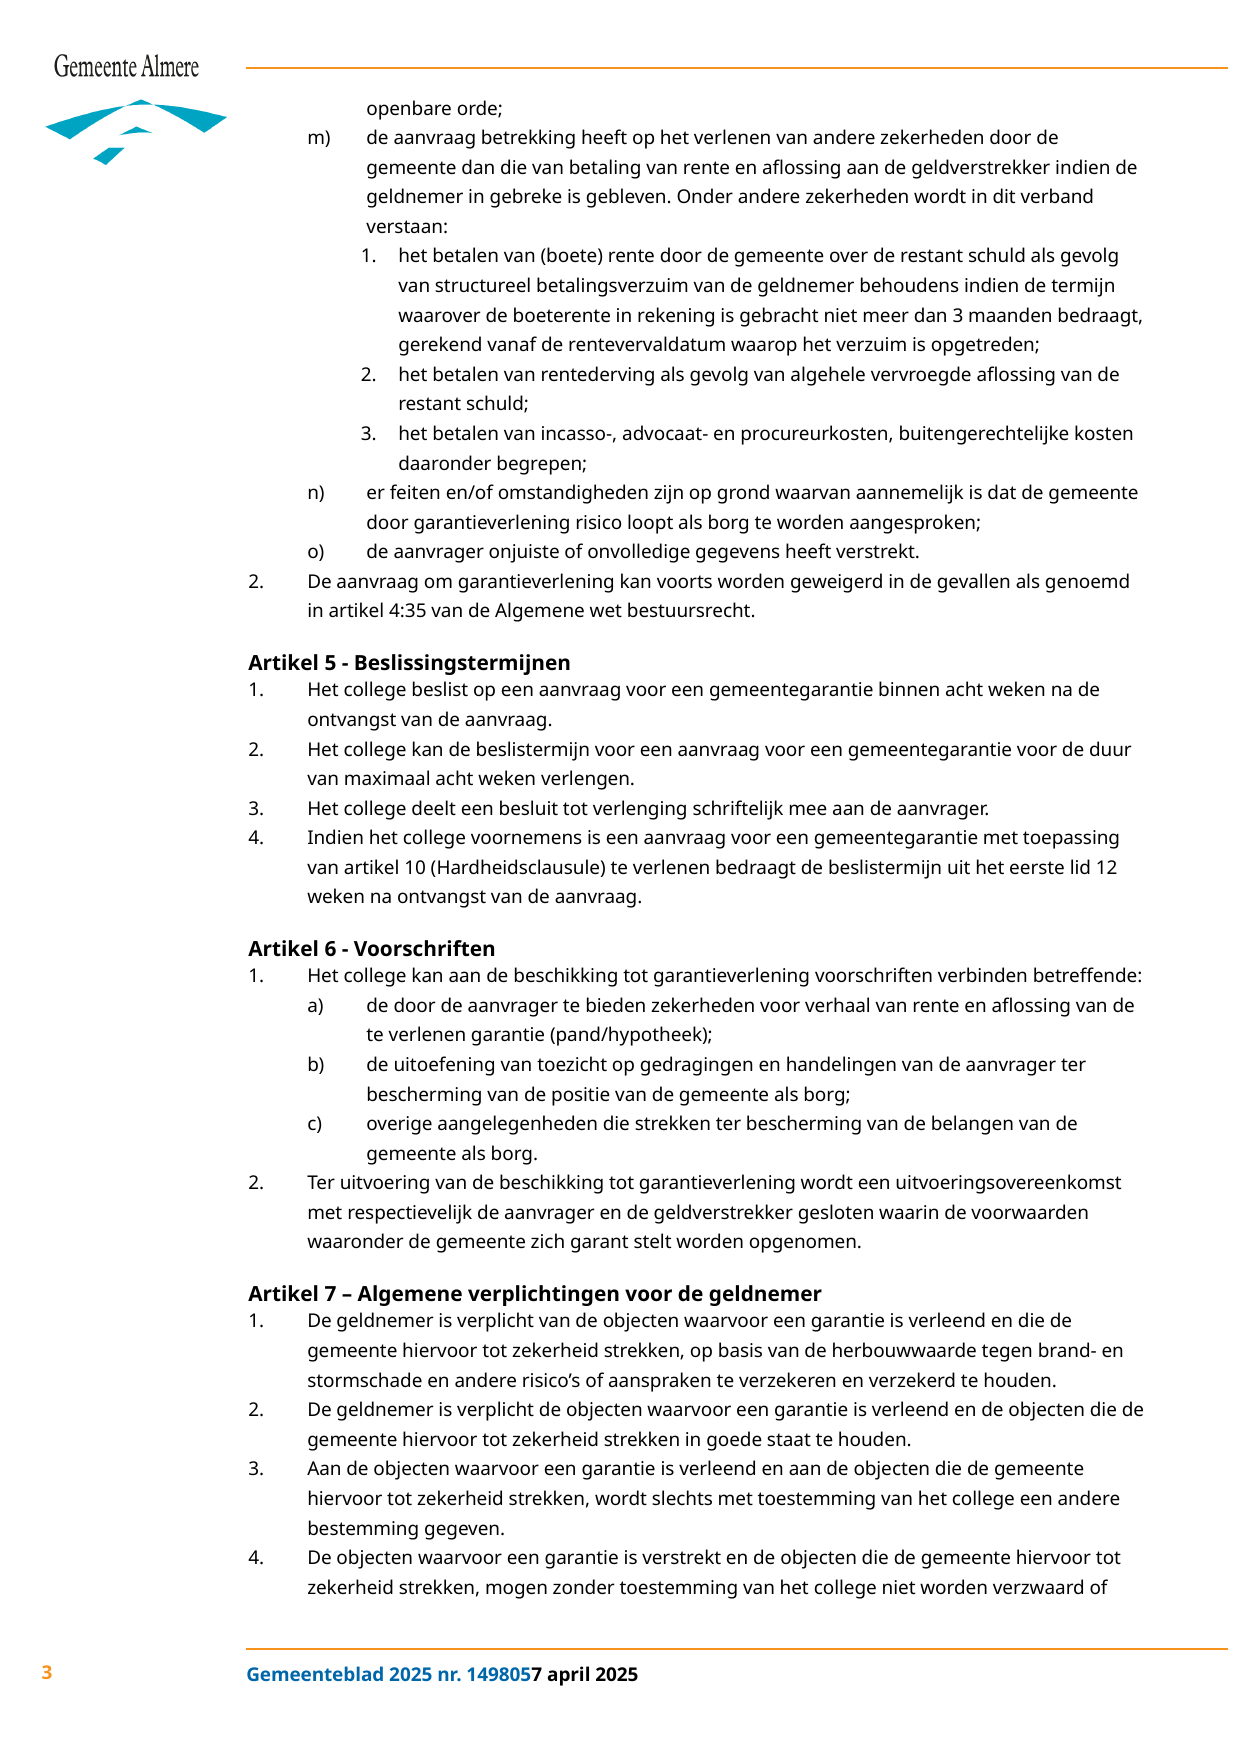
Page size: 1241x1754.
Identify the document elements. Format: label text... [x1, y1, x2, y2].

list overige aangelegenheden die strekken ter bescherming van de belangen van de gemeente als borg. [307, 1110, 1152, 1166]
list openbare orde; [307, 95, 1152, 121]
list De geldnemer is verplicht van de objecten waarvoor een garantie is verleend en die de gemeente hiervoor tot zekerheid strekken, op basis van de herbouwwaarde tegen brand- en stormschade en andere risico’s of aanspraken te verzekeren en verzekerd te houden. [248, 1308, 1152, 1392]
list er feiten en/of omstandigheden zijn op grond waarvan aannemelijk is dat de gemeente door garantieverlening risico loopt als borg te worden aangesproken; [307, 479, 1152, 535]
list Het college beslist op een aanvraag voor een gemeentegarantie binnen acht weken na de ontvangst van de aanvraag. [248, 677, 1152, 732]
list De geldnemer is verplicht de objecten waarvoor een garantie is verleend en de objecten die de gemeente hiervoor tot zekerheid strekken in goede staat te houden. [248, 1396, 1152, 1452]
picture [41, 47, 231, 172]
list De objecten waarvoor een garantie is verstrekt en de objecten die de gemeente hiervoor tot zekerheid strekken, mogen zonder toestemming van het college niet worden verzwaard of [248, 1544, 1152, 1599]
list Ter uitvoering van de beschikking tot garantieverlening wordt een uitvoeringsovereenkomst met respectievelijk de aanvrager en de geldverstrekker gesloten waarin de voorwaarden waaronder de gemeente zich garant stelt worden opgenomen. [248, 1169, 1152, 1254]
list Indien het college voornemens is een aanvraag voor een gemeentegarantie met toepassing van artikel 10 (Hardheidsclausule) te verlenen bedraagt de beslistermijn uit het eerste lid 12 weken na ontvangst van de aanvraag. [248, 824, 1152, 909]
list het betalen van incasso-, advocaat- en procureurkosten, buitengerechtelijke kosten daaronder begrepen; [361, 420, 1152, 476]
list De aanvraag om garantieverlening kan voorts worden geweigerd in de gevallen als genoemd in artikel 4:35 van de Algemene wet bestuursrecht. [248, 568, 1152, 623]
text Artikel 7 – Algemene verplichtingen voor de geldnemer [248, 1279, 1152, 1308]
text Artikel 5 - Beslissingstermijnen [248, 648, 1152, 677]
list de uitoefening van toezicht op gedragingen en handelingen van de aanvrager ter bescherming van de positie van de gemeente als borg; [307, 1051, 1152, 1107]
list de door de aanvrager te bieden zekerheden voor verhaal van rente en aflossing van de te verlenen garantie (pand/hypotheek); [307, 992, 1152, 1047]
text Artikel 6 - Voorschriften [248, 934, 1152, 962]
list Het college kan aan de beschikking tot garantieverlening voorschriften verbinden betreffende: [248, 962, 1152, 988]
list Het college deelt een besluit tot verlenging schriftelijk mee aan de aanvrager. [248, 795, 1152, 821]
list de aanvraag betrekking heeft op het verlenen van andere zekerheden door de gemeente dan die van betaling van rente en aflossing aan de geldverstrekker indien de geldnemer in gebreke is gebleven. Onder andere zekerheden wordt in dit verband verstaan: [307, 124, 1152, 239]
list Aan de objecten waarvoor een garantie is verleend en aan de objecten die de gemeente hiervoor tot zekerheid strekken, wordt slechts met toestemming van het college een andere bestemming gegeven. [248, 1456, 1152, 1540]
list het betalen van (boete) rente door de gemeente over de restant schuld als gevolg van structureel betalingsverzuim van de geldnemer behoudens indien de termijn waarover de boeterente in rekening is gebracht niet meer dan 3 maanden bedraagt, gerekend vanaf de rentevervaldatum waarop het verzuim is opgetreden; [361, 243, 1152, 357]
list Het college kan de beslistermijn voor een aanvraag voor een gemeentegarantie voor de duur van maximaal acht weken verlengen. [248, 736, 1152, 791]
list de aanvrager onjuiste of onvolledige gegevens heeft verstrekt. [307, 538, 1152, 564]
list het betalen van rentederving als gevolg van algehele vervroegde aflossing van de restant schuld; [361, 361, 1152, 416]
